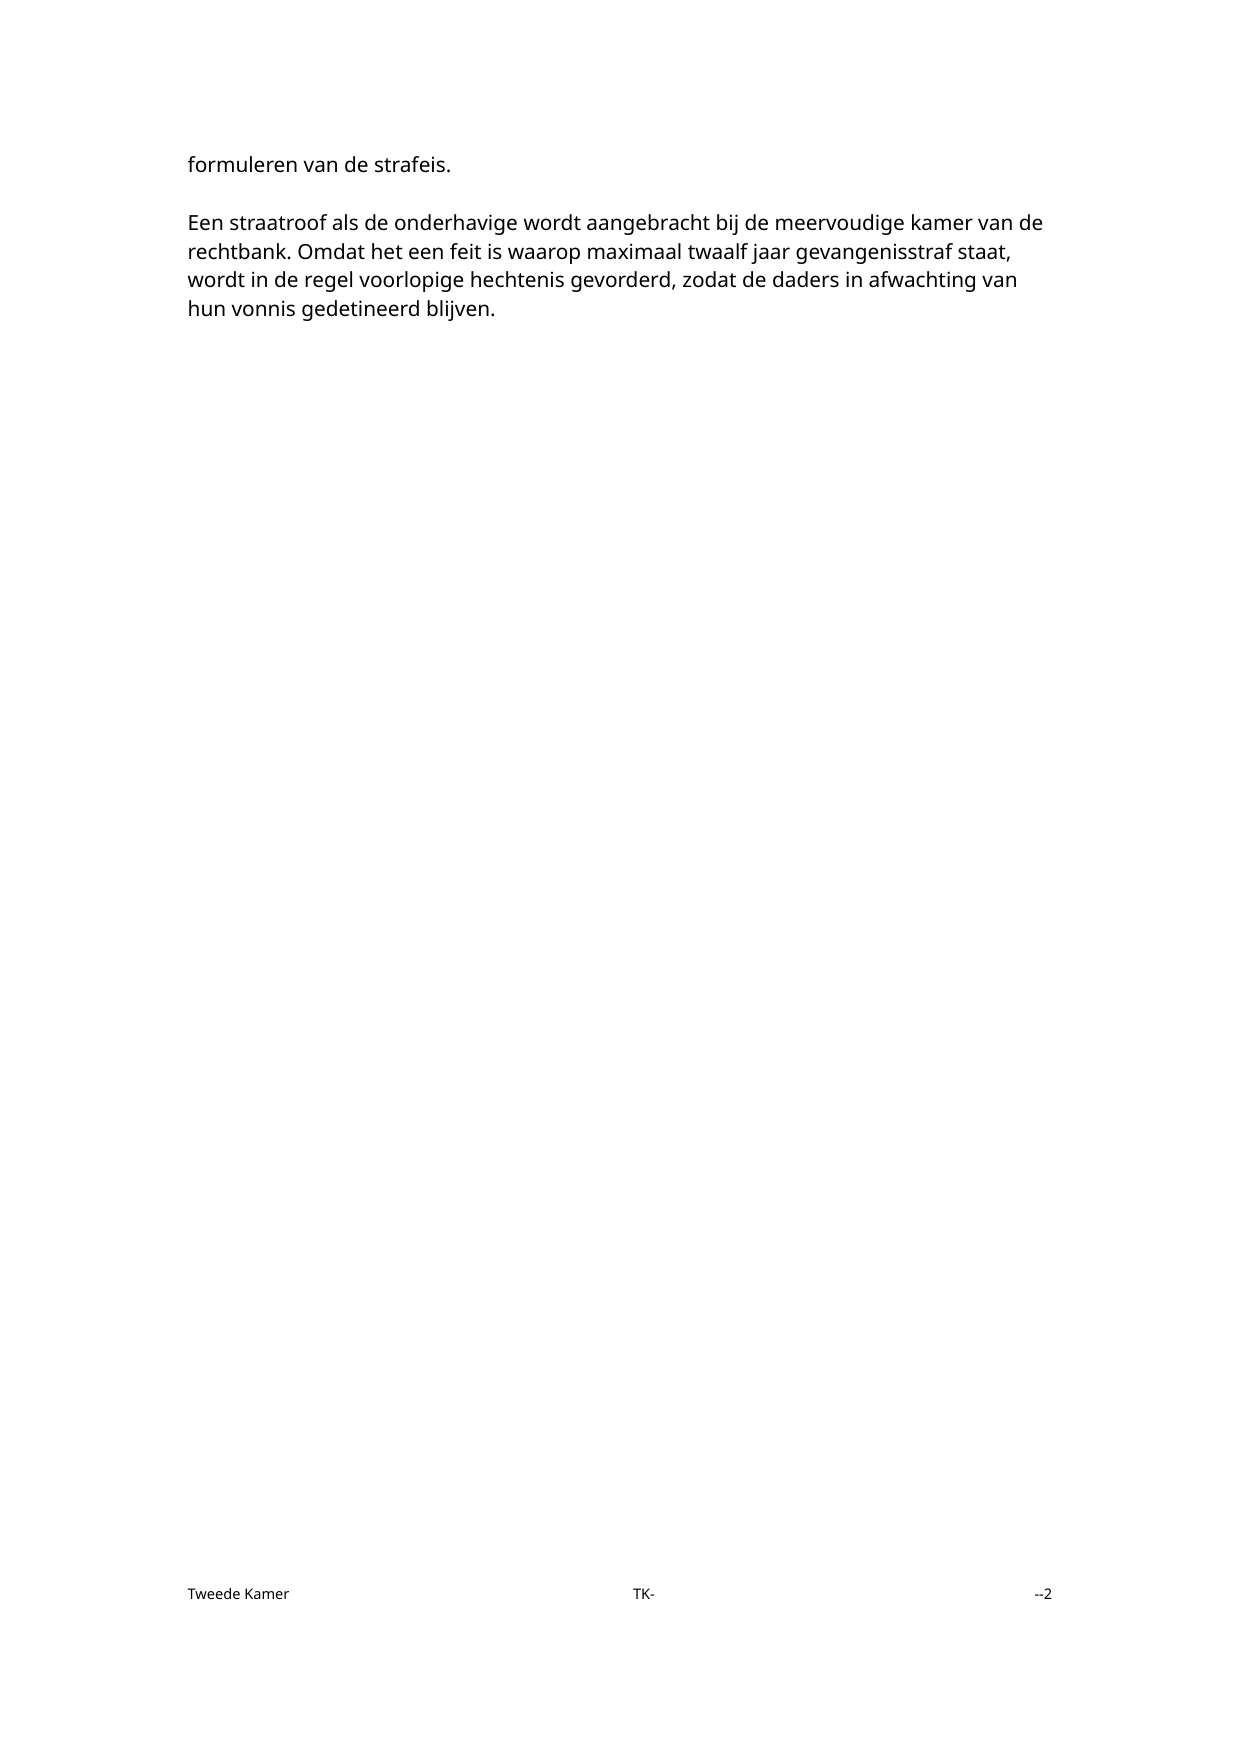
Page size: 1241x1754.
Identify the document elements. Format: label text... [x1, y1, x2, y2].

text Een straatroof als de onderhavige wordt aangebracht bij de meervoudige kamer van de rechtbank. Omdat het een feit is waarop maximaal twaalf jaar gevangenisstraf staat, wordt in de regel voorlopige hechtenis gevorderd, zodat de daders in afwachting van hun vonnis gedetineerd blijven. [187, 208, 1053, 322]
text formuleren van de strafeis. [187, 150, 1053, 178]
